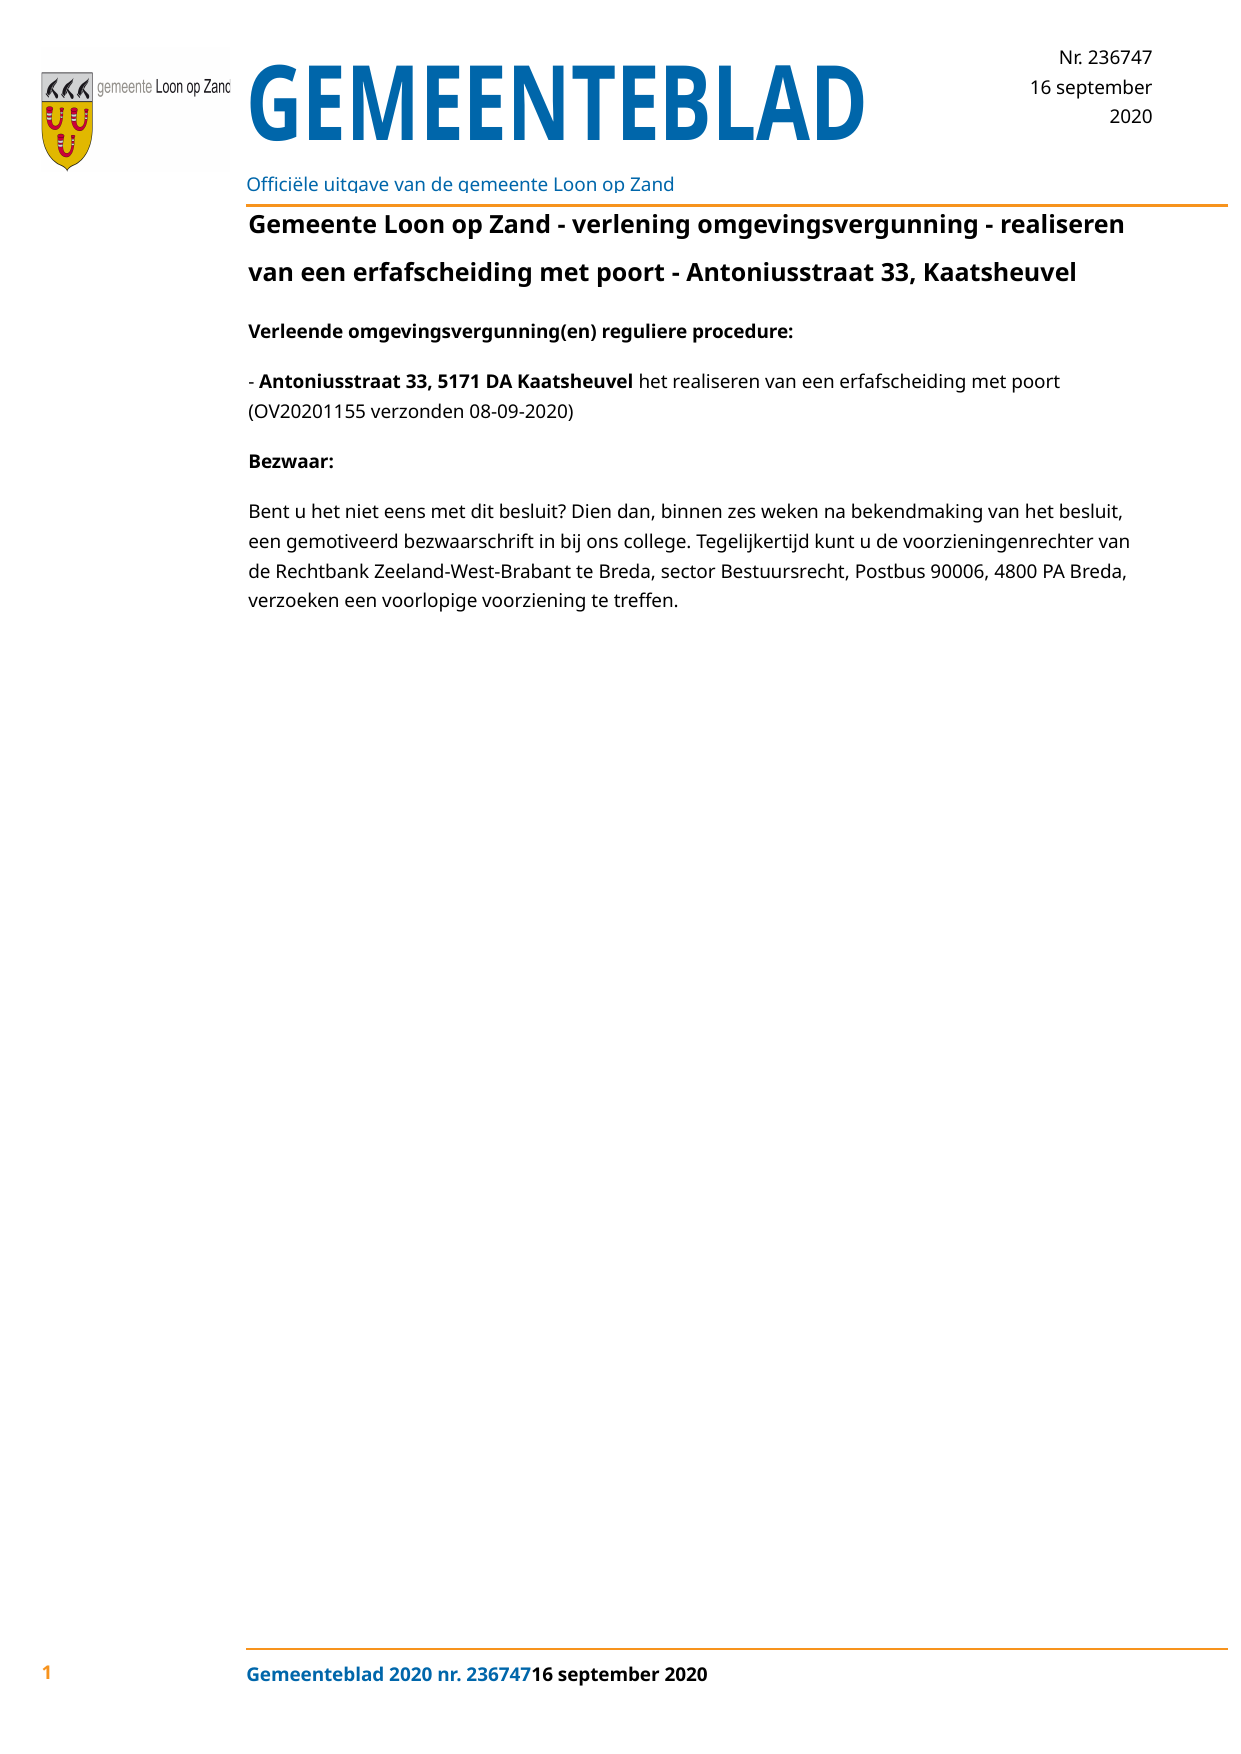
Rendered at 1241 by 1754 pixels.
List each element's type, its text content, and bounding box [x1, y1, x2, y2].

picture [41, 47, 231, 172]
text - Antoniusstraat 33, 5171 DA Kaatsheuvel het realiseren van een erfafscheiding met poort (OV20201155 verzonden 08-09-2020) [248, 368, 1152, 424]
text Bent u het niet eens met dit besluit? Dien dan, binnen zes weken na bekendmaking van het besluit, een gemotiveerd bezwaarschrift in bij ons college. Tegelijkertijd kunt u de voorzieningenrechter van de Rechtbank Zeeland-West-Brabant te Breda, sector Bestuursrecht, Postbus 90006, 4800 PA Breda, verzoeken een voorlopige voorziening te treffen. [248, 499, 1152, 613]
text Verleende omgevingsvergunning(en) reguliere procedure: [248, 318, 1152, 344]
text Gemeente Loon op Zand - verlening omgevingsvergunning - realiseren van een erfafscheiding met poort - Antoniusstraat 33, Kaatsheuvel [248, 207, 1152, 288]
text Bezwaar: [248, 448, 1152, 474]
